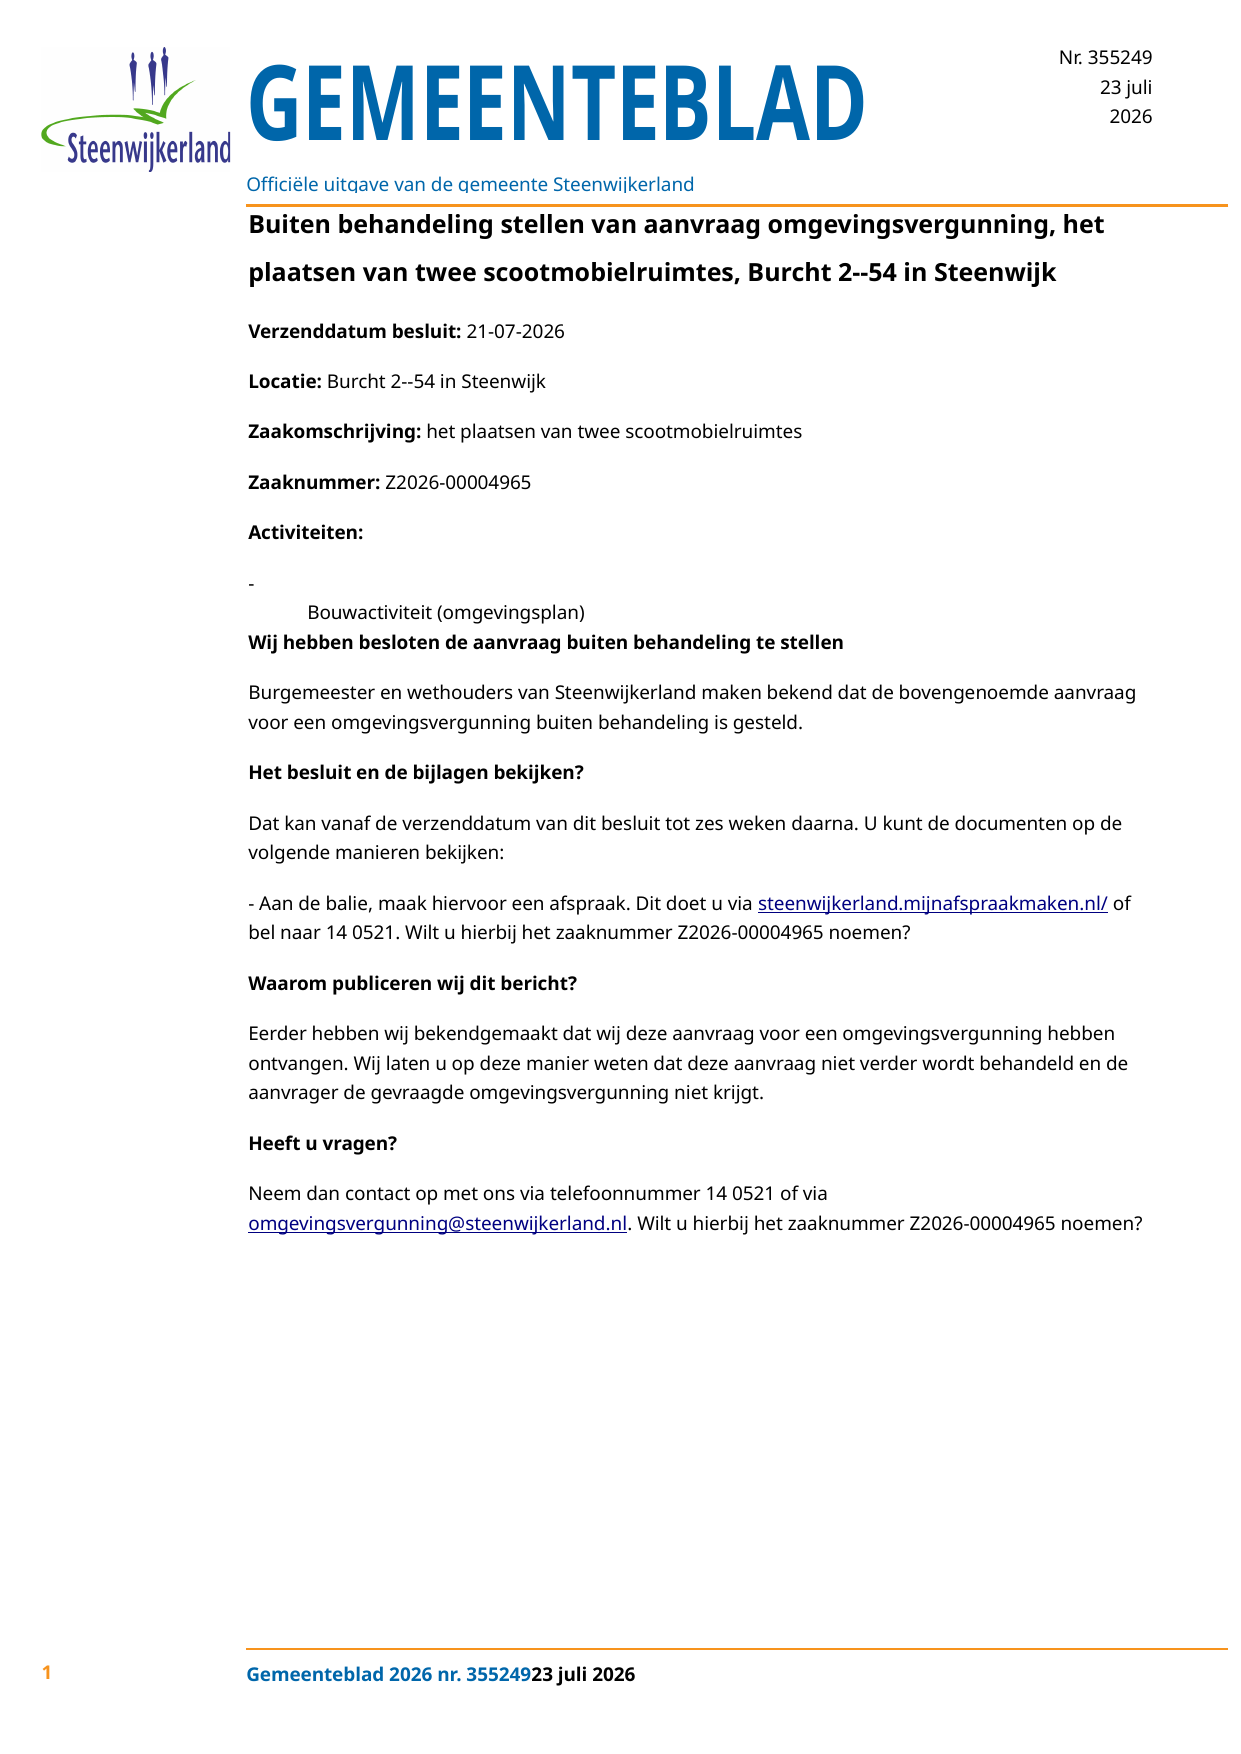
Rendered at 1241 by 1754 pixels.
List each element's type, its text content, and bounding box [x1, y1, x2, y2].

list Bouwactiviteit (omgevingsplan) [248, 599, 1152, 625]
text Verzenddatum besluit: 21-07-2026 [248, 318, 1152, 344]
text Dat kan vanaf de verzenddatum van dit besluit tot zes weken daarna. U kunt de documenten op de volgende manieren bekijken: [248, 810, 1152, 865]
text Eerder hebben wij bekendgemaakt dat wij deze aanvraag voor een omgevingsvergunning hebben ontvangen. Wij laten u op deze manier weten dat deze aanvraag niet verder wordt behandeld en de aanvrager de gevraagde omgevingsvergunning niet krijgt. [248, 1020, 1152, 1105]
text Burgemeester en wethouders van Steenwijkerland maken bekend dat de bovengenoemde aanvraag voor een omgevingsvergunning buiten behandeling is gesteld. [248, 679, 1152, 735]
text Buiten behandeling stellen van aanvraag omgevingsvergunning, het plaatsen van twee scootmobielruimtes, Burcht 2--54 in Steenwijk [248, 207, 1152, 288]
text Wij hebben besloten de aanvraag buiten behandeling te stellen [248, 629, 1152, 655]
text Activiteiten: [248, 519, 1152, 545]
text Zaaknummer: Z2026-00004965 [248, 469, 1152, 495]
text Heeft u vragen? [248, 1130, 1152, 1156]
text Zaakomschrijving: het plaatsen van twee scootmobielruimtes [248, 419, 1152, 444]
picture [41, 47, 231, 172]
text Locatie: Burcht 2--54 in Steenwijk [248, 368, 1152, 394]
text Het besluit en de bijlagen bekijken? [248, 759, 1152, 785]
text Neem dan contact op met ons via telefoonnummer 14 0521 of via omgevingsvergunning@steenwijkerland.nl. Wilt u hierbij het zaaknummer Z2026-00004965 noemen? [248, 1180, 1152, 1236]
text Waarom publiceren wij dit bericht? [248, 970, 1152, 996]
text - Aan de balie, maak hiervoor een afspraak. Dit doet u via steenwijkerland.mijnafspraakmaken.nl/ of bel naar 14 0521. Wilt u hierbij het zaaknummer Z2026-00004965 noemen? [248, 890, 1152, 945]
